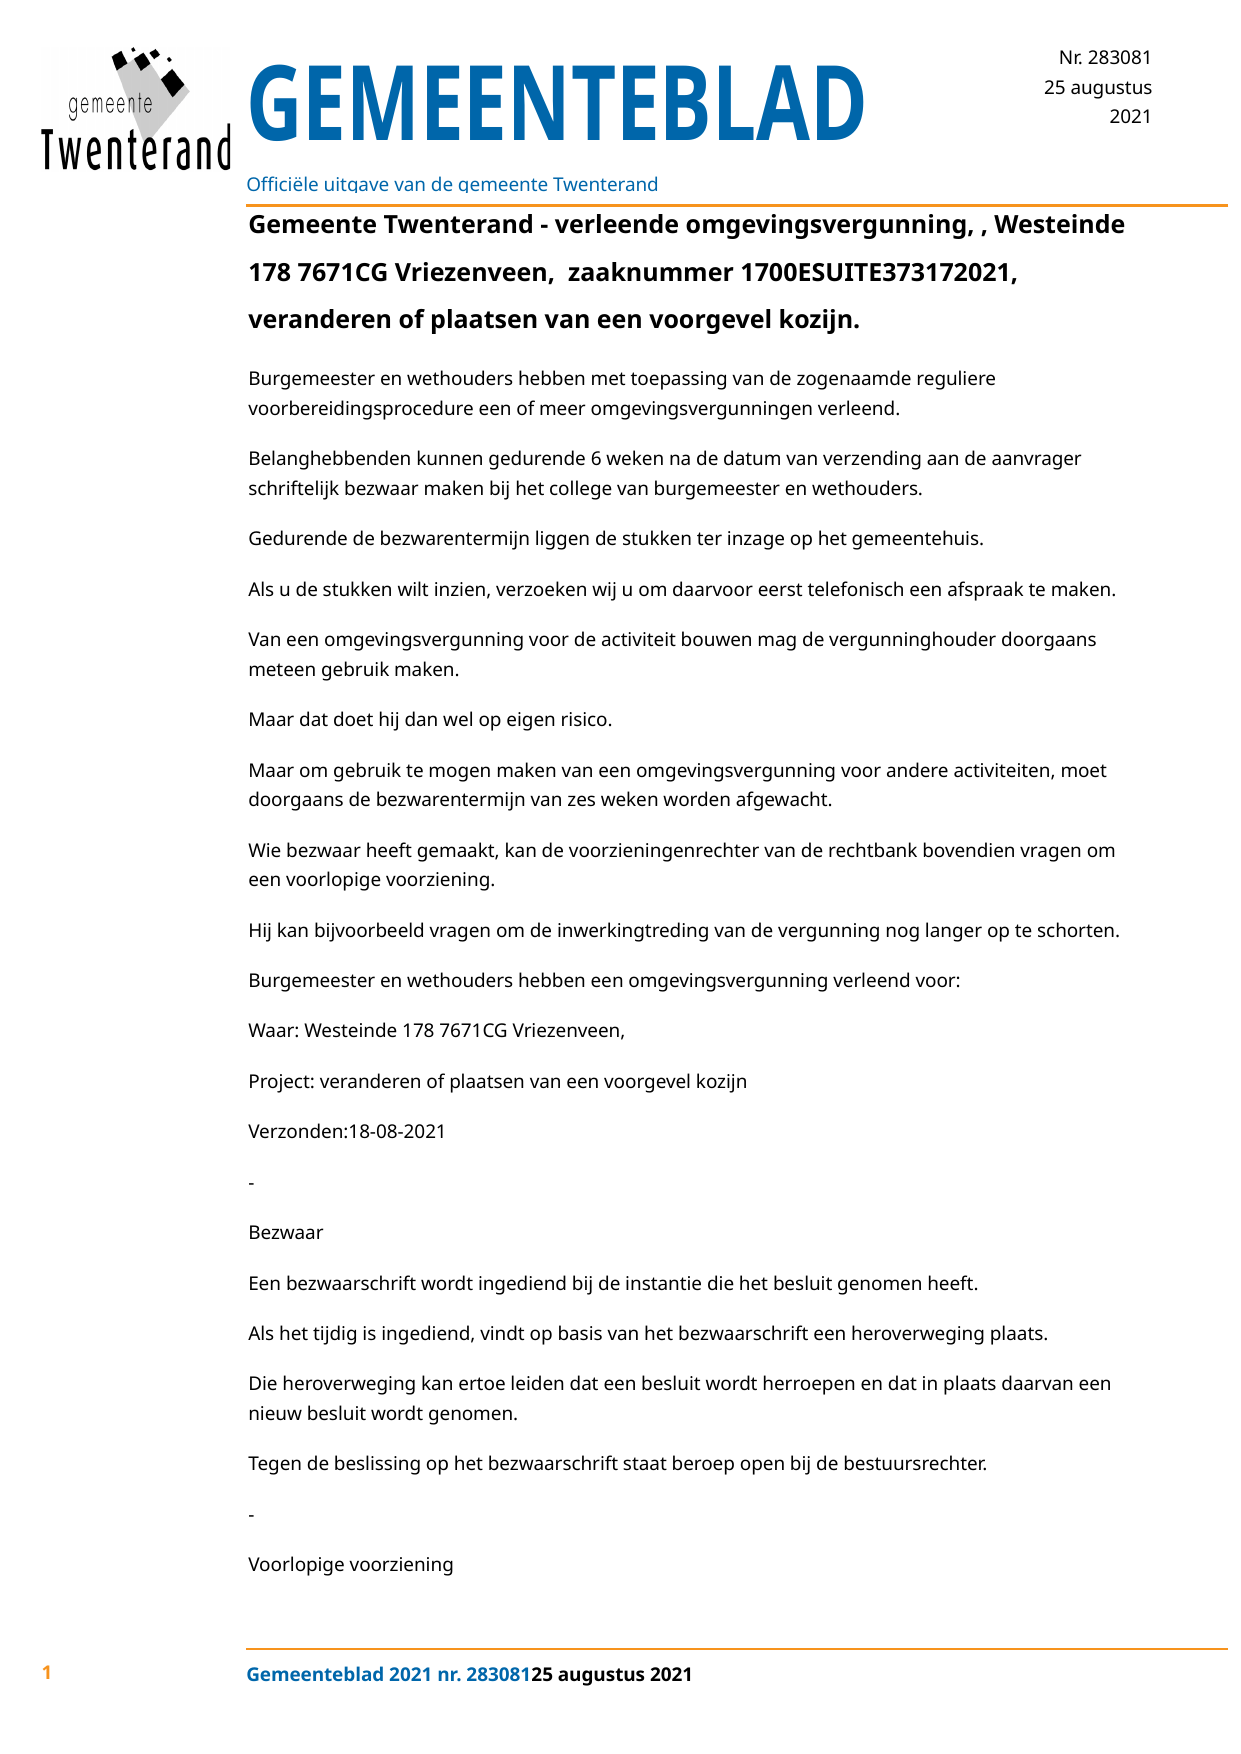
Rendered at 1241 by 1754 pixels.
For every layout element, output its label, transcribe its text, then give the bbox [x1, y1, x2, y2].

text Als het tijdig is ingediend, vindt op basis van het bezwaarschrift een heroverweging plaats. [248, 1320, 1152, 1346]
text Belanghebbenden kunnen gedurende 6 weken na de datum van verzending aan de aanvrager schriftelijk bezwaar maken bij het college van burgemeester en wethouders. [248, 446, 1152, 501]
text Maar om gebruik te mogen maken van een omgevingsvergunning voor andere activiteiten, moet doorgaans de bezwarentermijn van zes weken worden afgewacht. [248, 757, 1152, 812]
text Gemeente Twenterand - verleende omgevingsvergunning, , Westeinde 178 7671CG Vriezenveen, zaaknummer 1700ESUITE373172021, veranderen of plaatsen van een voorgevel kozijn. [248, 207, 1152, 336]
text - [248, 1501, 1152, 1527]
text Als u de stukken wilt inzien, verzoeken wij u om daarvoor eerst telefonisch een afspraak te maken. [248, 576, 1152, 602]
text Tegen de beslissing op het bezwaarschrift staat beroep open bij de bestuursrechter. [248, 1451, 1152, 1476]
text - [248, 1169, 1152, 1194]
text Van een omgevingsvergunning voor de activiteit bouwen mag de vergunninghouder doorgaans meteen gebruik maken. [248, 626, 1152, 682]
text Wie bezwaar heeft gemaakt, kan de voorzieningenrechter van de rechtbank bovendien vragen om een voorlopige voorziening. [248, 837, 1152, 892]
text Burgemeester en wethouders hebben een omgevingsvergunning verleend voor: [248, 967, 1152, 993]
text Hij kan bijvoorbeeld vragen om de inwerkingtreding van de vergunning nog langer op te schorten. [248, 917, 1152, 942]
text Gedurende de bezwarentermijn liggen de stukken ter inzage op het gemeentehuis. [248, 526, 1152, 551]
text Voorlopige voorziening [248, 1551, 1152, 1577]
text Verzonden:18-08-2021 [248, 1118, 1152, 1144]
text Burgemeester en wethouders hebben met toepassing van de zogenaamde reguliere voorbereidingsprocedure een of meer omgevingsvergunningen verleend. [248, 366, 1152, 421]
picture [41, 47, 231, 172]
text Een bezwaarschrift wordt ingediend bij de instantie die het besluit genomen heeft. [248, 1270, 1152, 1295]
text Bezwaar [248, 1219, 1152, 1245]
text Maar dat doet hij dan wel op eigen risico. [248, 706, 1152, 732]
text Waar: Westeinde 178 7671CG Vriezenveen, [248, 1018, 1152, 1043]
text Project: veranderen of plaatsen van een voorgevel kozijn [248, 1068, 1152, 1094]
text Die heroverweging kan ertoe leiden dat een besluit wordt herroepen en dat in plaats daarvan een nieuw besluit wordt genomen. [248, 1371, 1152, 1426]
